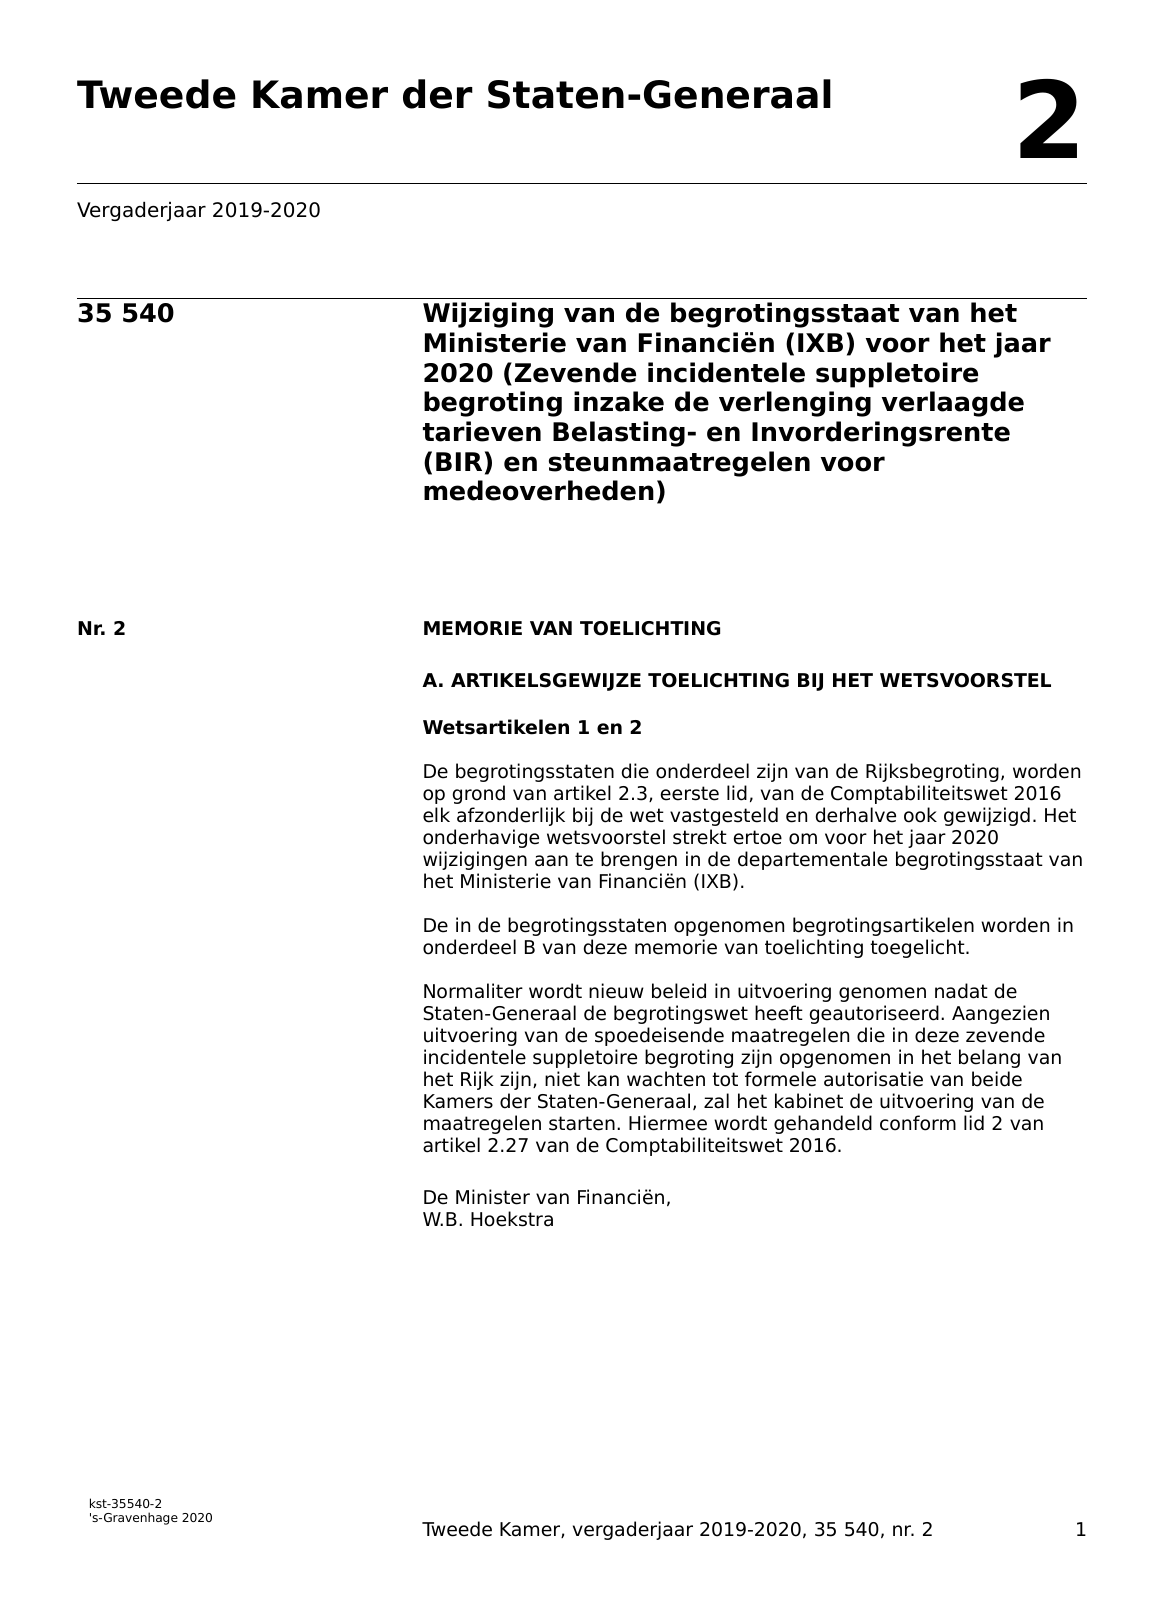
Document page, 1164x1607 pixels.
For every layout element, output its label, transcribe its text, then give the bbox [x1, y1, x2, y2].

text De Minister van Financiën, W.B. Hoekstra [422, 1187, 1087, 1231]
table_header Tweede Kamer der Staten-Generaal [77, 59, 886, 183]
table_header 2 [886, 59, 1087, 183]
subtitle A. ARTIKELSGEWIJZE TOELICHTING BIJ HET WETSVOORSTEL [422, 670, 1087, 692]
text 's-Gravenhage 2020 [88, 1511, 323, 1525]
table_cell Vergaderjaar 2019-2020 [77, 184, 1087, 298]
text De begrotingsstaten die onderdeel zijn van de Rijksbegroting, worden op grond van artikel 2.3, eerste lid, van de Comptabiliteitswet 2016 elk afzonderlijk bij de wet vastgesteld en derhalve ook gewijzigd. Het onderhavige wetsvoorstel strekt ertoe om voor het jaar 2020 wijzigingen aan te brengen in de departementale begrotingsstaat van het Ministerie van Financiën (IXB). [422, 761, 1087, 893]
subtitle Wetsartikelen 1 en 2 [422, 717, 1087, 739]
subtitle 35 540 Wijziging van de begrotingsstaat van het Ministerie van Financiën (IXB) voor het jaar 2020 (Zevende incidentele suppletoire begroting inzake de verlenging verlaagde tarieven Belasting- en Invorderingsrente (BIR) en steunmaatregelen voor medeoverheden) [77, 299, 1087, 507]
text Normaliter wordt nieuw beleid in uitvoering genomen nadat de Staten-Generaal de begrotingswet heeft geautoriseerd. Aangezien uitvoering van de spoedeisende maatregelen die in deze zevende incidentele suppletoire begroting zijn opgenomen in het belang van het Rijk zijn, niet kan wachten tot formele autorisatie van beide Kamers der Staten-Generaal, zal het kabinet de uitvoering van de maatregelen starten. Hiermee wordt gehandeld conform lid 2 van artikel 2.27 van de Comptabiliteitswet 2016. [422, 981, 1087, 1157]
text De in de begrotingsstaten opgenomen begrotingsartikelen worden in onderdeel B van deze memorie van toelichting toegelicht. [422, 915, 1087, 959]
text kst-35540-2 [88, 1497, 323, 1511]
subtitle Nr. 2 MEMORIE VAN TOELICHTING [77, 618, 1087, 640]
